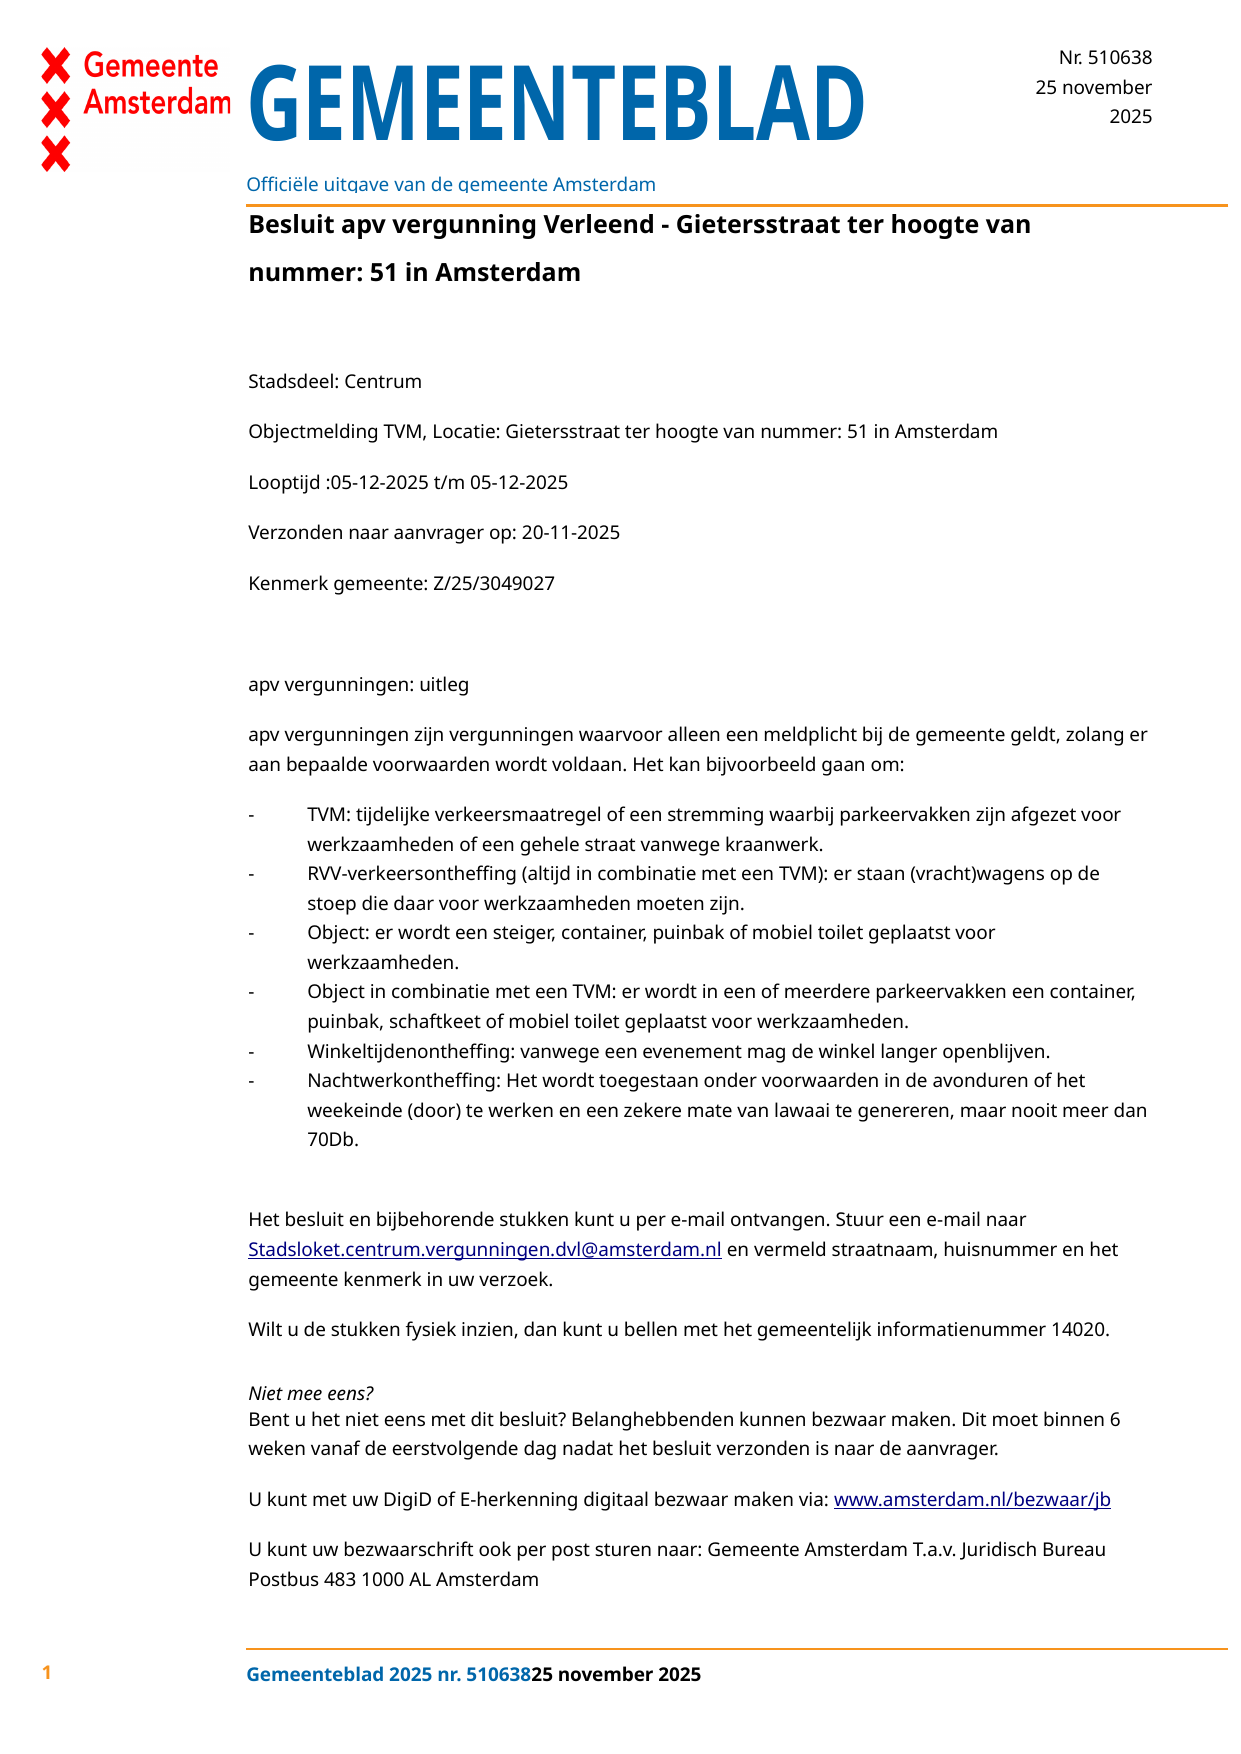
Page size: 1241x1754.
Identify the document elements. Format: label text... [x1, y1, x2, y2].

text U kunt uw bezwaarschrift ook per post sturen naar: Gemeente Amsterdam T.a.v. Juridisch Bureau Postbus 483 1000 AL Amsterdam [248, 1536, 1152, 1592]
list RVV-verkeersontheffing (altijd in combinatie met een TVM): er staan (vracht)wagens op de stoep die daar voor werkzaamheden moeten zijn. [248, 860, 1152, 916]
text Het besluit en bijbehorende stukken kunt u per e-mail ontvangen. Stuur een e-mail naar Stadsloket.centrum.vergunningen.dvl@amsterdam.nl en vermeld straatnaam, huisnummer en het gemeente kenmerk in uw verzoek. [248, 1207, 1152, 1292]
text Besluit apv vergunning Verleend - Gietersstraat ter hoogte van nummer: 51 in Amsterdam [248, 207, 1152, 288]
text U kunt met uw DigiD of E-herkenning digitaal bezwaar maken via: www.amsterdam.nl/bezwaar/jb [248, 1486, 1152, 1512]
text Kenmerk gemeente: Z/25/3049027 [248, 570, 1152, 596]
text Wilt u de stukken fysiek inzien, dan kunt u bellen met het gemeentelijk informatienummer 14020. [248, 1316, 1152, 1342]
text Verzonden naar aanvrager op: 20-11-2025 [248, 519, 1152, 545]
list Object: er wordt een steiger, container, puinbak of mobiel toilet geplaatst voor werkzaamheden. [248, 919, 1152, 975]
list Nachtwerkontheffing: Het wordt toegestaan onder voorwaarden in de avonduren of het weekeinde (door) te werken en een zekere mate van lawaai te genereren, maar nooit meer dan 70Db. [248, 1067, 1152, 1152]
list Winkeltijdenontheffing: vanwege een evenement mag de winkel langer openblijven. [248, 1038, 1152, 1064]
list Object in combinatie met een TVM: er wordt in een of meerdere parkeervakken een container, puinbak, schaftkeet of mobiel toilet geplaatst voor werkzaamheden. [248, 979, 1152, 1034]
picture [41, 47, 231, 172]
text Looptijd :05-12-2025 t/m 05-12-2025 [248, 469, 1152, 495]
text Bent u het niet eens met dit besluit? Belanghebbenden kunnen bezwaar maken. Dit moet binnen 6 weken vanaf de eerstvolgende dag nadat het besluit verzonden is naar de aanvrager. [248, 1406, 1152, 1461]
text apv vergunningen zijn vergunningen waarvoor alleen een meldplicht bij de gemeente geldt, zolang er aan bepaalde voorwaarden wordt voldaan. Het kan bijvoorbeeld gaan om: [248, 721, 1152, 777]
text Niet mee eens? [248, 1380, 1152, 1406]
text Objectmelding TVM, Locatie: Gietersstraat ter hoogte van nummer: 51 in Amsterdam [248, 419, 1152, 444]
text apv vergunningen: uitleg [248, 671, 1152, 697]
list TVM: tijdelijke verkeersmaatregel of een stremming waarbij parkeervakken zijn afgezet voor werkzaamheden of een gehele straat vanwege kraanwerk. [248, 801, 1152, 857]
text Stadsdeel: Centrum [248, 368, 1152, 394]
